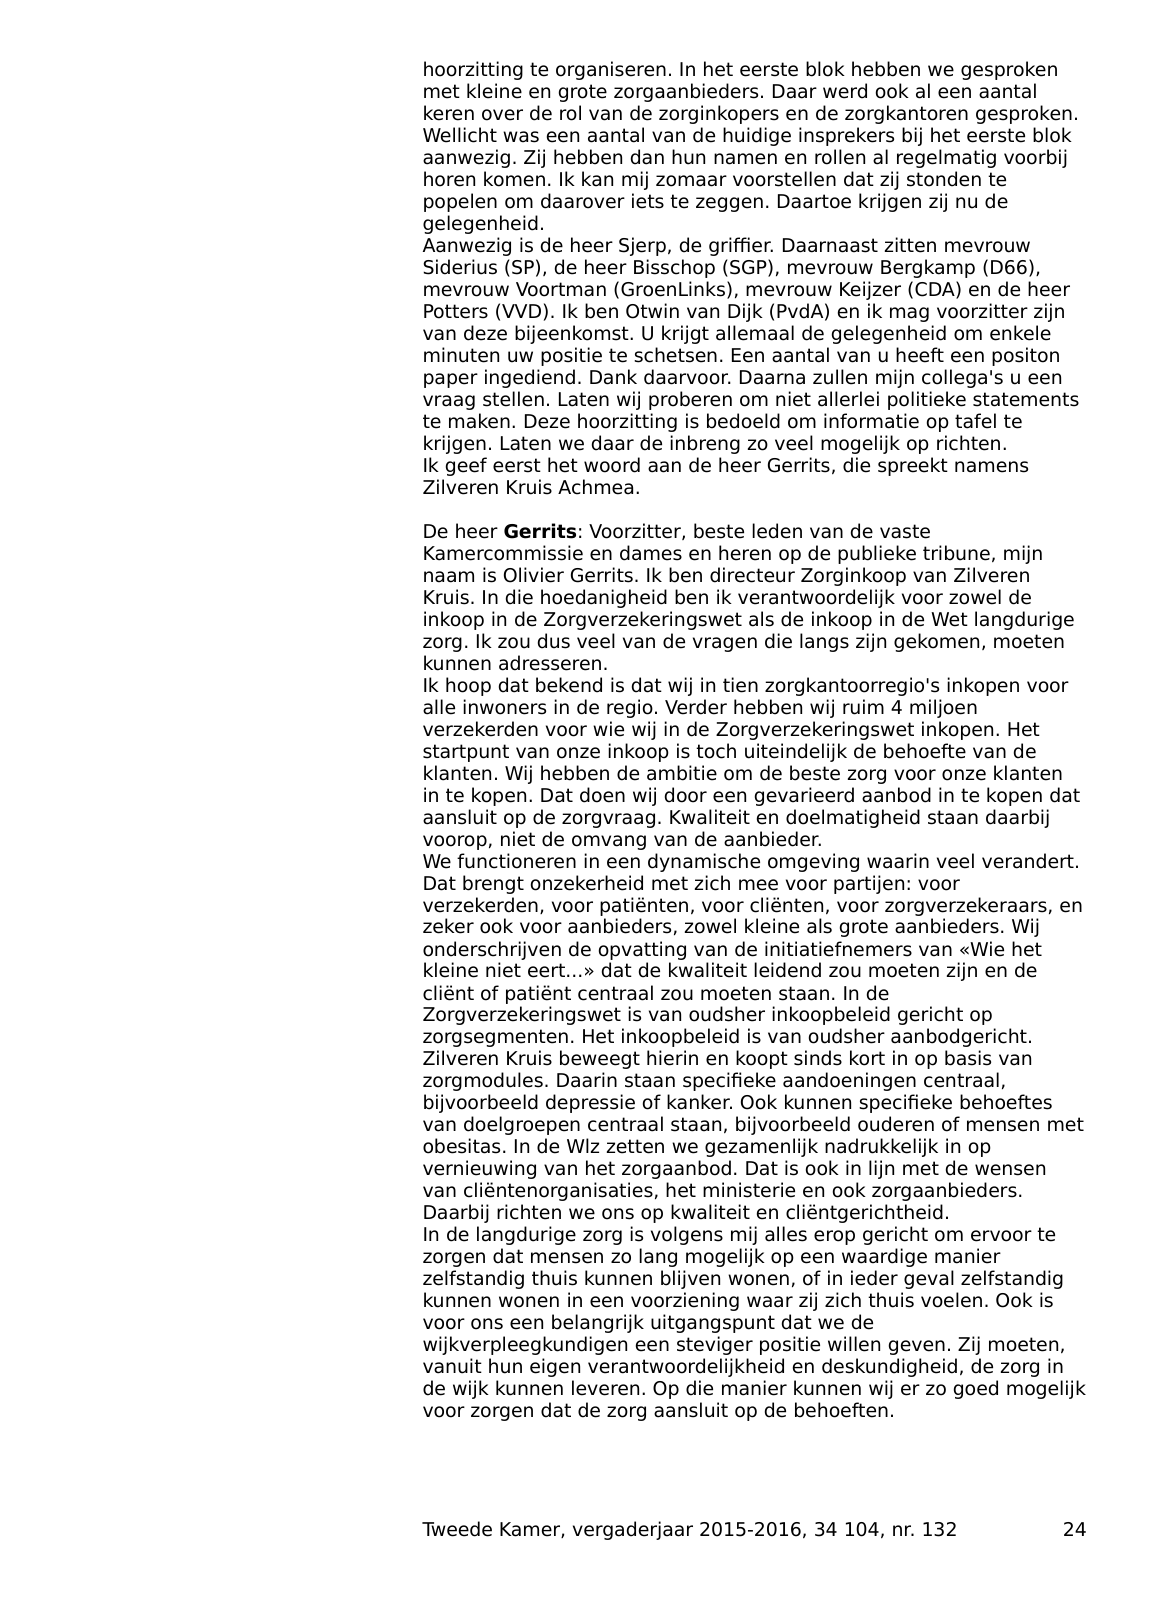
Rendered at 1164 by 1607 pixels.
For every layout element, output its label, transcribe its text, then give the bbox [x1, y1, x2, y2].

text hoorzitting te organiseren. In het eerste blok hebben we gesproken met kleine en grote zorgaanbieders. Daar werd ook al een aantal keren over de rol van de zorginkopers en de zorgkantoren gesproken. Wellicht was een aantal van de huidige insprekers bij het eerste blok aanwezig. Zij hebben dan hun namen en rollen al regelmatig voorbij horen komen. Ik kan mij zomaar voorstellen dat zij stonden te popelen om daarover iets te zeggen. Daartoe krijgen zij nu de gelegenheid. [422, 59, 1087, 235]
text Ik geef eerst het woord aan de heer Gerrits, die spreekt namens Zilveren Kruis Achmea. [422, 455, 1087, 499]
text Aanwezig is de heer Sjerp, de griffier. Daarnaast zitten mevrouw Siderius (SP), de heer Bisschop (SGP), mevrouw Bergkamp (D66), mevrouw Voortman (GroenLinks), mevrouw Keijzer (CDA) en de heer Potters (VVD). Ik ben Otwin van Dijk (PvdA) en ik mag voorzitter zijn van deze bijeenkomst. U krijgt allemaal de gelegenheid om enkele minuten uw positie te schetsen. Een aantal van u heeft een positon paper ingediend. Dank daarvoor. Daarna zullen mijn collega's u een vraag stellen. Laten wij proberen om niet allerlei politieke statements te maken. Deze hoorzitting is bedoeld om informatie op tafel te krijgen. Laten we daar de inbreng zo veel mogelijk op richten. [422, 235, 1087, 455]
text We functioneren in een dynamische omgeving waarin veel verandert. Dat brengt onzekerheid met zich mee voor partijen: voor verzekerden, voor patiënten, voor cliënten, voor zorgverzekeraars, en zeker ook voor aanbieders, zowel kleine als grote aanbieders. Wij onderschrijven de opvatting van de initiatiefnemers van «Wie het kleine niet eert...» dat de kwaliteit leidend zou moeten zijn en de cliënt of patiënt centraal zou moeten staan. In de Zorgverzekeringswet is van oudsher inkoopbeleid gericht op zorgsegmenten. Het inkoopbeleid is van oudsher aanbodgericht. Zilveren Kruis beweegt hierin en koopt sinds kort in op basis van zorgmodules. Daarin staan specifieke aandoeningen centraal, bijvoorbeeld depressie of kanker. Ook kunnen specifieke behoeftes van doelgroepen centraal staan, bijvoorbeeld ouderen of mensen met obesitas. In de Wlz zetten we gezamenlijk nadrukkelijk in op vernieuwing van het zorgaanbod. Dat is ook in lijn met de wensen van cliëntenorganisaties, het ministerie en ook zorgaanbieders. Daarbij richten we ons op kwaliteit en cliëntgerichtheid. [422, 851, 1087, 1224]
text Ik hoop dat bekend is dat wij in tien zorgkantoorregio's inkopen voor alle inwoners in de regio. Verder hebben wij ruim 4 miljoen verzekerden voor wie wij in de Zorgverzekeringswet inkopen. Het startpunt van onze inkoop is toch uiteindelijk de behoefte van de klanten. Wij hebben de ambitie om de beste zorg voor onze klanten in te kopen. Dat doen wij door een gevarieerd aanbod in te kopen dat aansluit op de zorgvraag. Kwaliteit en doelmatigheid staan daarbij voorop, niet de omvang van de aanbieder. [422, 675, 1087, 851]
text De heer Gerrits: Voorzitter, beste leden van de vaste Kamercommissie en dames en heren op de publieke tribune, mijn naam is Olivier Gerrits. Ik ben directeur Zorginkoop van Zilveren Kruis. In die hoedanigheid ben ik verantwoordelijk voor zowel de inkoop in de Zorgverzekeringswet als de inkoop in de Wet langdurige zorg. Ik zou dus veel van de vragen die langs zijn gekomen, moeten kunnen adresseren. [422, 521, 1087, 675]
text In de langdurige zorg is volgens mij alles erop gericht om ervoor te zorgen dat mensen zo lang mogelijk op een waardige manier zelfstandig thuis kunnen blijven wonen, of in ieder geval zelfstandig kunnen wonen in een voorziening waar zij zich thuis voelen. Ook is voor ons een belangrijk uitgangspunt dat we de wijkverpleegkundigen een steviger positie willen geven. Zij moeten, vanuit hun eigen verantwoordelijkheid en deskundigheid, de zorg in de wijk kunnen leveren. Op die manier kunnen wij er zo goed mogelijk voor zorgen dat de zorg aansluit op de behoeften. [422, 1224, 1087, 1422]
